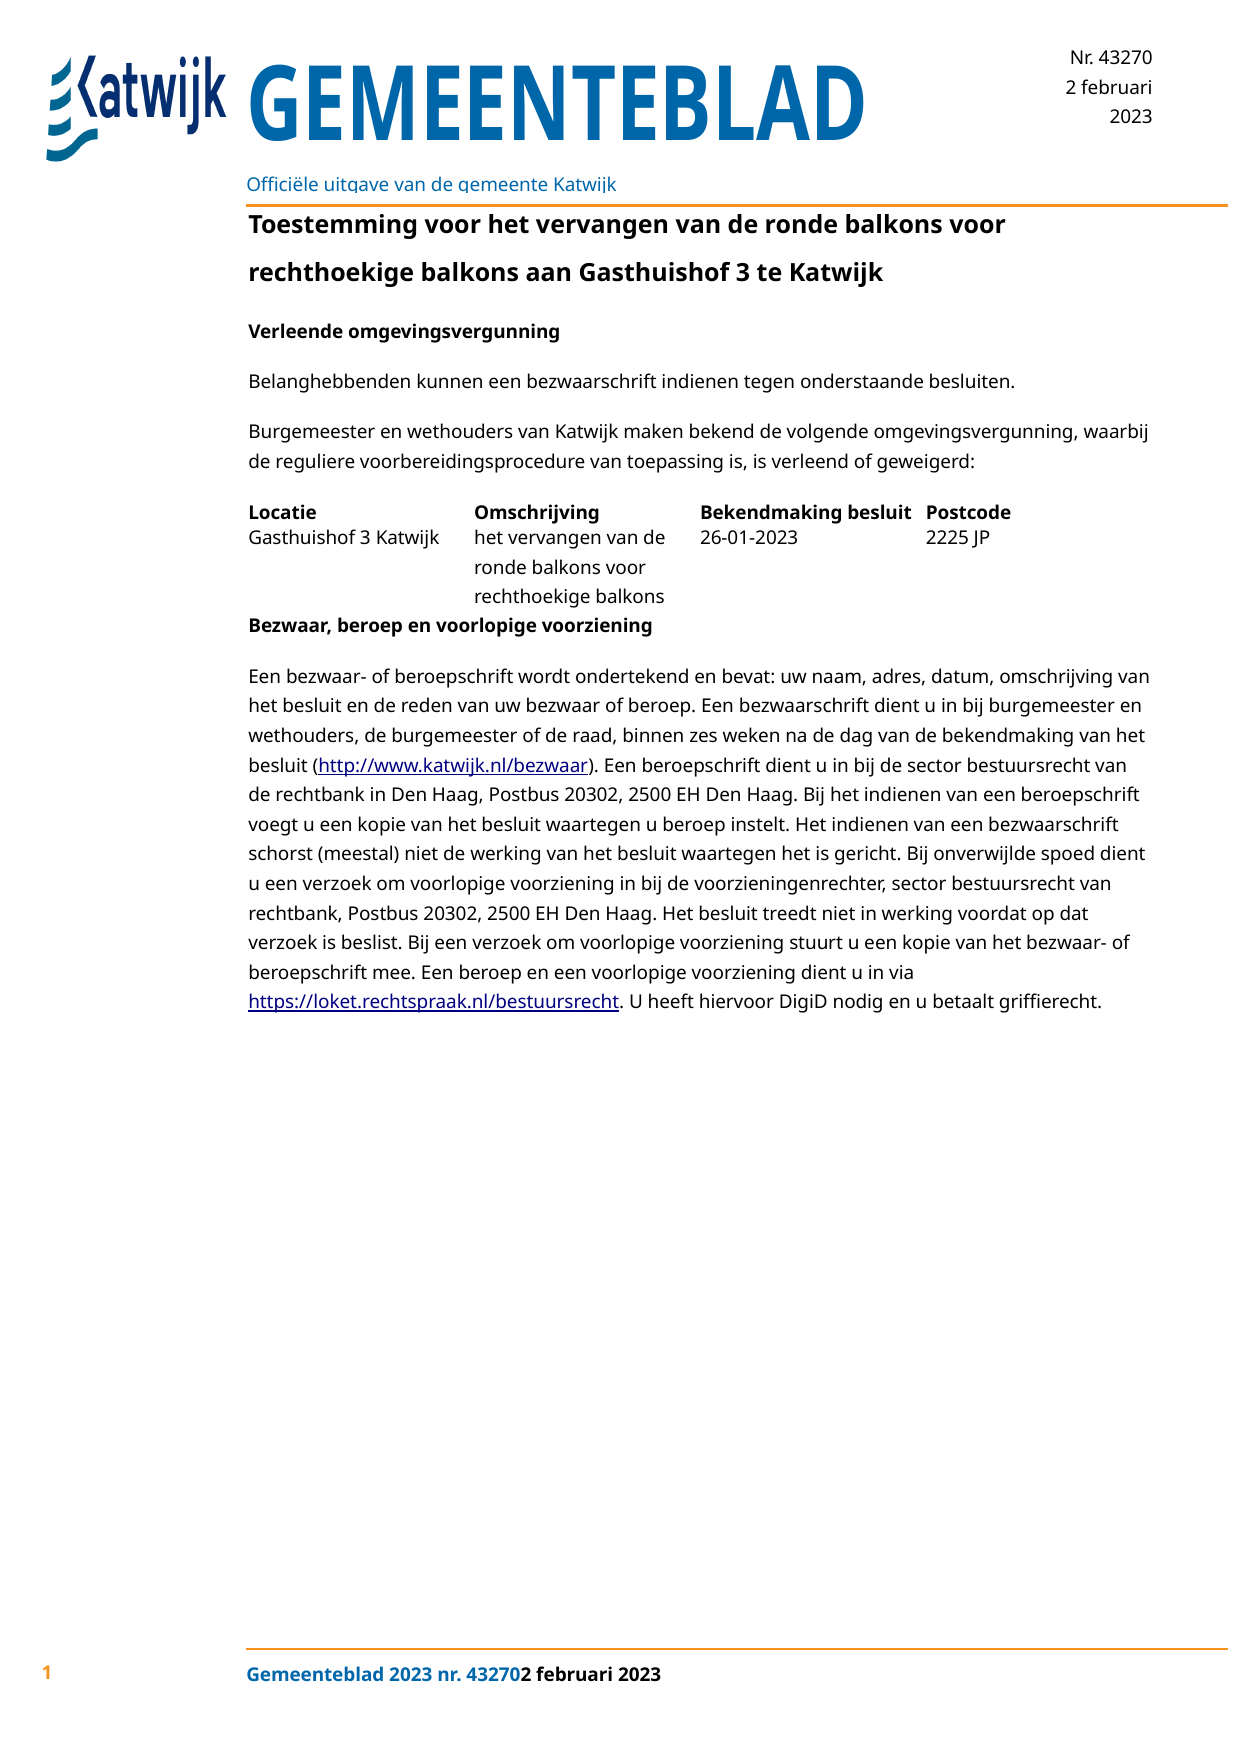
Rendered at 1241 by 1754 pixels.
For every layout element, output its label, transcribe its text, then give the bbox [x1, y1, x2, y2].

text Bezwaar, beroep en voorlopige voorziening [248, 613, 1152, 638]
table_cell Gasthuishof 3 Katwijk [248, 525, 474, 609]
table_header Locatie [248, 499, 474, 524]
text Belanghebbenden kunnen een bezwaarschrift indienen tegen onderstaande besluiten. [248, 368, 1152, 394]
text Burgemeester en wethouders van Katwijk maken bekend de volgende omgevingsvergunning, waarbij de reguliere voorbereidingsprocedure van toepassing is, is verleend of geweigerd: [248, 419, 1152, 474]
table_header Omschrijving [474, 499, 700, 524]
text Verleende omgevingsvergunning [248, 318, 1152, 344]
table_cell 26-01-2023 [700, 525, 926, 609]
table_header Postcode [926, 499, 1152, 524]
text Een bezwaar- of beroepschrift wordt ondertekend en bevat: uw naam, adres, datum, omschrijving van het besluit en de reden van uw bezwaar of beroep. Een bezwaarschrift dient u in bij burgemeester en wethouders, de burgemeester of de raad, binnen zes weken na de dag van de bekendmaking van het besluit (http://www.katwijk.nl/bezwaar). Een beroepschrift dient u in bij de sector bestuursrecht van de rechtbank in Den Haag, Postbus 20302, 2500 EH Den Haag. Bij het indienen van een beroepschrift voegt u een kopie van het besluit waartegen u beroep instelt. Het indienen van een bezwaarschrift schorst (meestal) niet de werking van het besluit waartegen het is gericht. Bij onverwijlde spoed dient u een verzoek om voorlopige voorziening in bij de voorzieningenrechter, sector bestuursrecht van rechtbank, Postbus 20302, 2500 EH Den Haag. Het besluit treedt niet in werking voordat op dat verzoek is beslist. Bij een verzoek om voorlopige voorziening stuurt u een kopie van het bezwaar- of beroepschrift mee. Een beroep en een voorlopige voorziening dient u in via https://loket.rechtspraak.nl/bestuursrecht. U heeft hiervoor DigiD nodig en u betaalt griffierecht. [248, 663, 1152, 1014]
text Toestemming voor het vervangen van de ronde balkons voor rechthoekige balkons aan Gasthuishof 3 te Katwijk [248, 207, 1152, 288]
picture [41, 47, 231, 172]
table_cell het vervangen van de ronde balkons voor rechthoekige balkons [474, 525, 700, 609]
table_header Bekendmaking besluit [700, 499, 926, 524]
table_cell 2225 JP [926, 525, 1152, 609]
